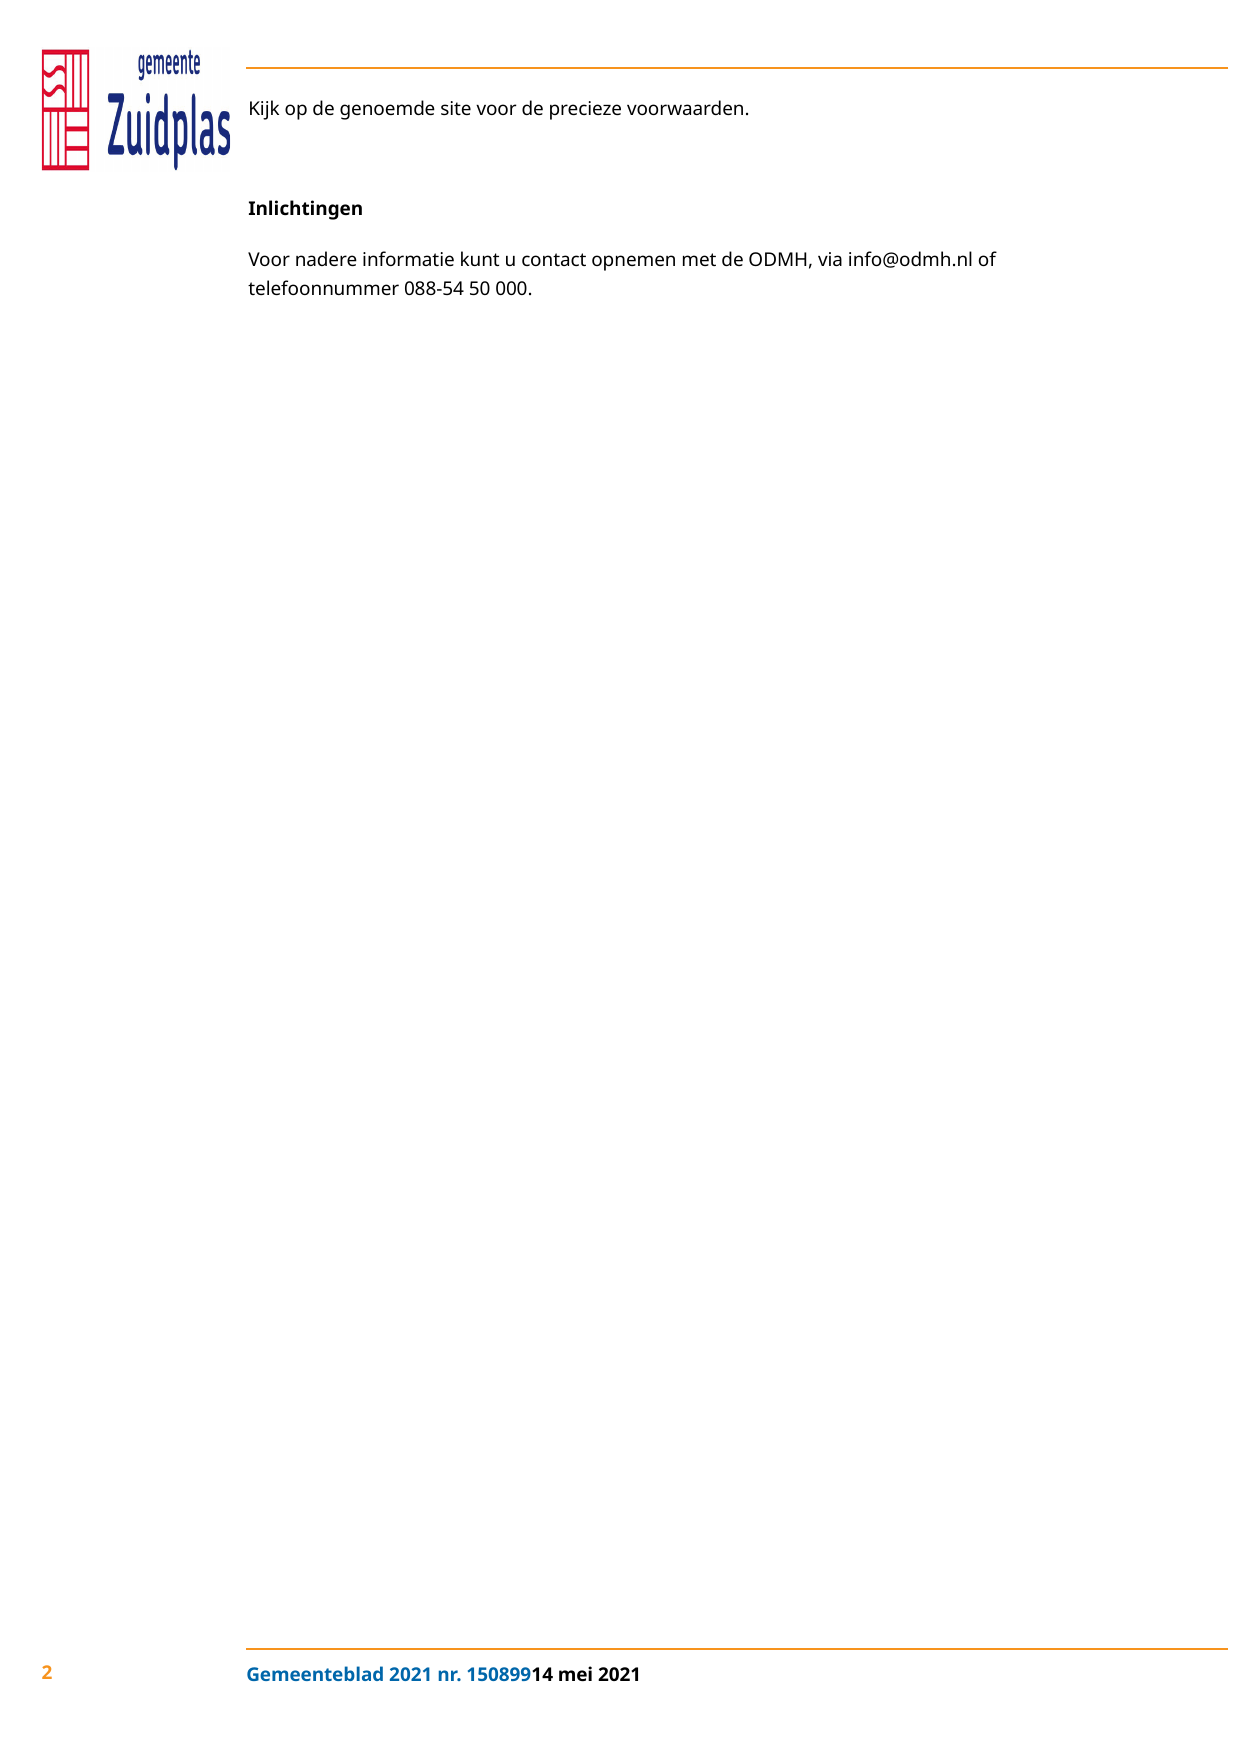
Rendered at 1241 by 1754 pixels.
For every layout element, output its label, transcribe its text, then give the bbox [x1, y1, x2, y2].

text Voor nadere informatie kunt u contact opnemen met de ODMH, via info@odmh.nl of telefoonnummer 088-54 50 000. [248, 246, 1152, 301]
picture [41, 47, 231, 172]
text Inlichtingen [248, 196, 1152, 221]
text Kijk op de genoemde site voor de precieze voorwaarden. [248, 95, 1152, 121]
